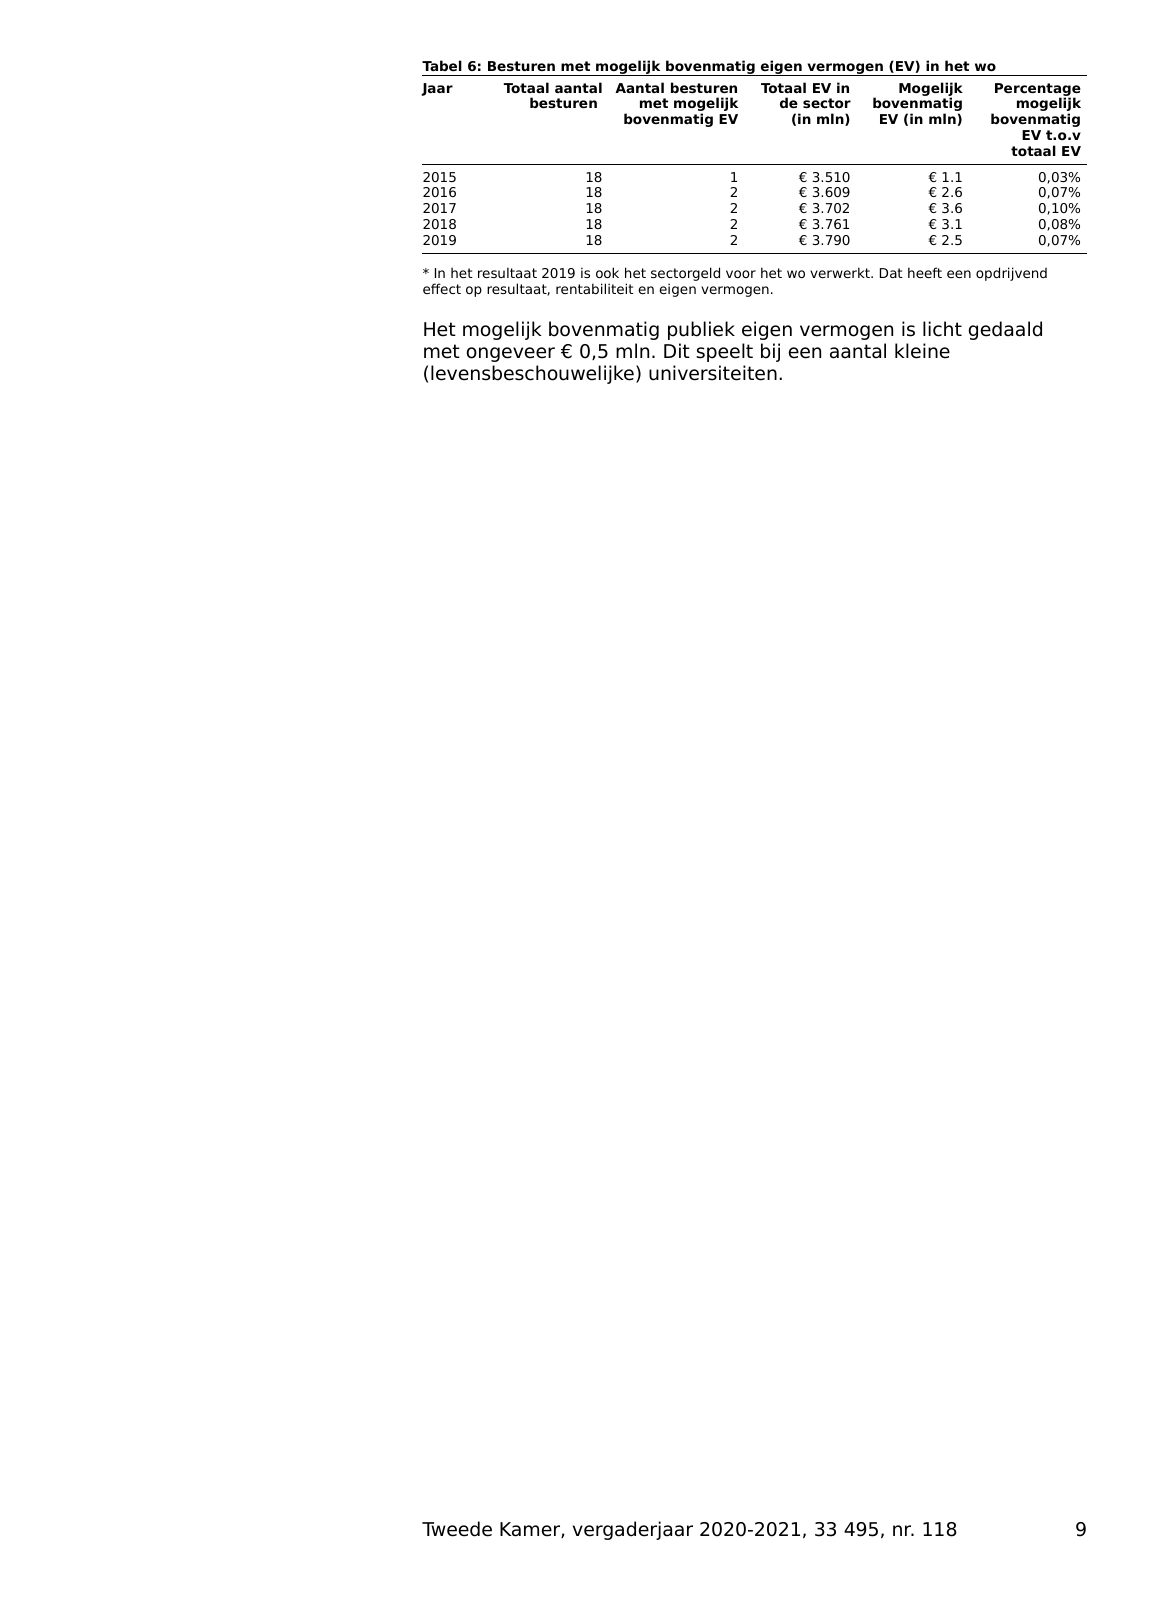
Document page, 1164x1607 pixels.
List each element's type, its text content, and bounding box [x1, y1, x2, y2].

table_cell 2 [608, 217, 744, 232]
table_cell 1 [608, 165, 744, 185]
table_cell Totaal aantal besturen [496, 76, 608, 164]
table_cell 2015 [422, 165, 496, 185]
table_cell 0,07% [969, 233, 1087, 253]
table_cell 0,10% [969, 201, 1087, 217]
table_cell Jaar [422, 76, 496, 164]
table_cell Percentage mogelijk bovenmatig EV t.o.v totaal EV [969, 76, 1087, 164]
table_cell € 2.6 [856, 185, 968, 201]
table_cell Aantal besturen met mogelijk bovenmatig EV [608, 76, 744, 164]
table_cell 2018 [422, 217, 496, 232]
table_cell 2017 [422, 201, 496, 217]
table_cell 2 [608, 185, 744, 201]
table_cell € 2.5 [856, 233, 968, 253]
table_cell 2 [608, 201, 744, 217]
table_cell € 3.790 [744, 233, 856, 253]
table_cell 2 [608, 233, 744, 253]
table_cell 18 [496, 185, 608, 201]
table_cell 2019 [422, 233, 496, 253]
table_cell 0,03% [969, 165, 1087, 185]
table_cell * In het resultaat 2019 is ook het sectorgeld voor het wo verwerkt. Dat heeft een opdrijvend effect op resultaat, rentabiliteit en eigen vermogen. [422, 254, 1087, 297]
table_cell € 3.609 [744, 185, 856, 201]
table_cell € 3.6 [856, 201, 968, 217]
table_cell € 3.761 [744, 217, 856, 232]
table_cell € 3.1 [856, 217, 968, 232]
table_cell 2016 [422, 185, 496, 201]
table_cell € 3.510 [744, 165, 856, 185]
table_cell Mogelijk bovenmatig EV (in mln) [856, 76, 968, 164]
table_cell € 1.1 [856, 165, 968, 185]
table_cell 18 [496, 165, 608, 185]
table_cell 0,08% [969, 217, 1087, 232]
table_cell Totaal EV in de sector (in mln) [744, 76, 856, 164]
table_cell € 3.702 [744, 201, 856, 217]
table_cell 18 [496, 217, 608, 232]
table_cell 18 [496, 233, 608, 253]
table_cell 0,07% [969, 185, 1087, 201]
table_cell 18 [496, 201, 608, 217]
table_header Tabel 6: Besturen met mogelijk bovenmatig eigen vermogen (EV) in het wo [422, 59, 1087, 75]
text Het mogelijk bovenmatig publiek eigen vermogen is licht gedaald met ongeveer € 0,5 mln. Dit speelt bij een aantal kleine (levensbeschouwelijke) universiteiten. [422, 319, 1087, 385]
